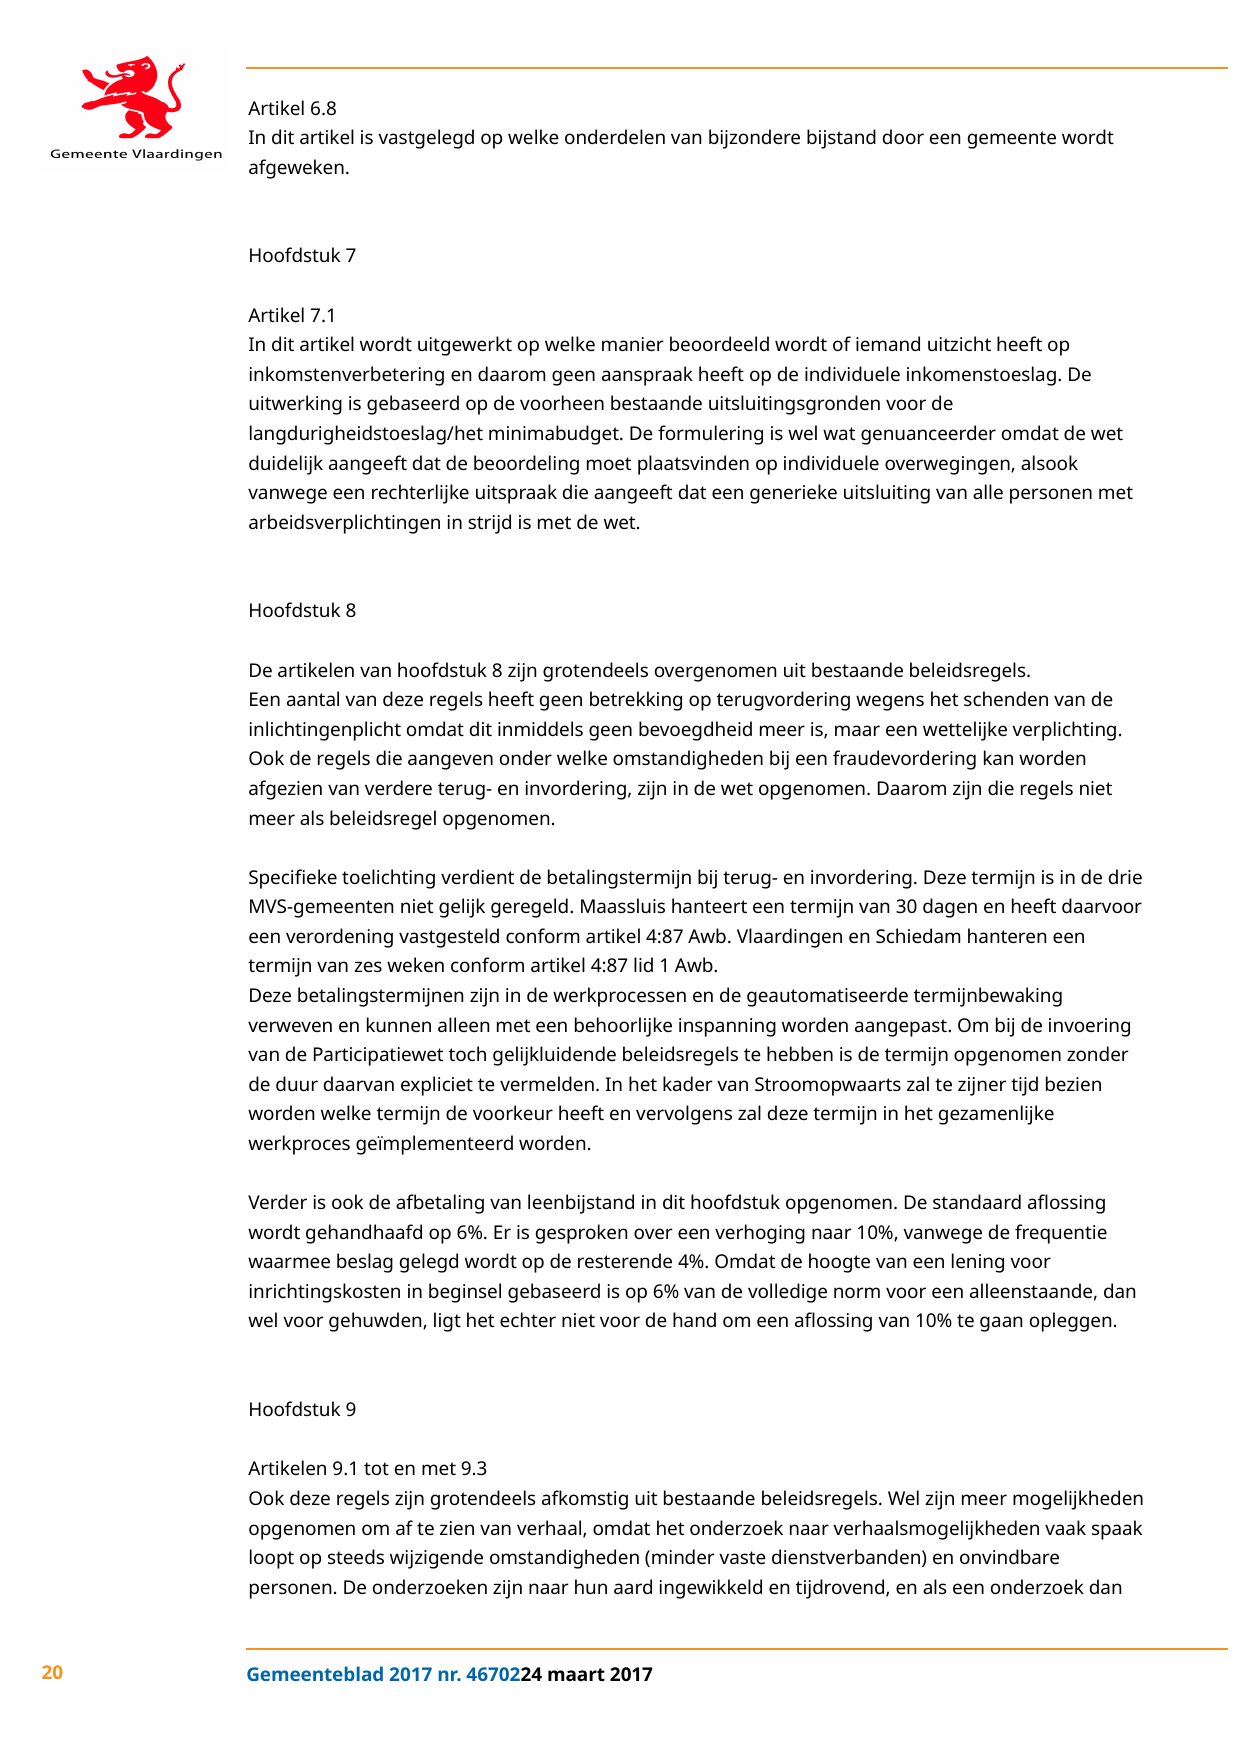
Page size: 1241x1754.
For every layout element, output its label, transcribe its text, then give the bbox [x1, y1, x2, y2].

text In dit artikel wordt uitgewerkt op welke manier beoordeeld wordt of iemand uitzicht heeft op inkomstenverbetering en daarom geen aanspraak heeft op de individuele inkomenstoeslag. De uitwerking is gebaseerd op de voorheen bestaande uitsluitingsgronden voor de langdurigheidstoeslag/het minimabudget. De formulering is wel wat genuanceerder omdat de wet duidelijk aangeeft dat de beoordeling moet plaatsvinden op individuele overwegingen, alsook vanwege een rechterlijke uitspraak die aangeeft dat een generieke uitsluiting van alle personen met arbeidsverplichtingen in strijd is met de wet. [248, 331, 1152, 535]
text In dit artikel is vastgelegd op welke onderdelen van bijzondere bijstand door een gemeente wordt afgeweken. [248, 124, 1152, 180]
text Ook deze regels zijn grotendeels afkomstig uit bestaande beleidsregels. Wel zijn meer mogelijkheden opgenomen om af te zien van verhaal, omdat het onderzoek naar verhaalsmogelijkheden vaak spaak loopt op steeds wijzigende omstandigheden (minder vaste dienstverbanden) en onvindbare personen. De onderzoeken zijn naar hun aard ingewikkeld en tijdrovend, en als een onderzoek dan [248, 1485, 1152, 1600]
text Hoofdstuk 9 [248, 1396, 1152, 1422]
text Deze betalingstermijnen zijn in de werkprocessen en de geautomatiseerde termijnbewaking verweven en kunnen alleen met een behoorlijke inspanning worden aangepast. Om bij de invoering van de Participatiewet toch gelijkluidende beleidsregels te hebben is de termijn opgenomen zonder de duur daarvan expliciet te vermelden. In het kader van Stroomopwaarts zal te zijner tijd bezien worden welke termijn de voorkeur heeft en vervolgens zal deze termijn in het gezamenlijke werkproces geïmplementeerd worden. [248, 982, 1152, 1156]
text Specifieke toelichting verdient de betalingstermijn bij terug- en invordering. Deze termijn is in de drie MVS-gemeenten niet gelijk geregeld. Maassluis hanteert een termijn van 30 dagen en heeft daarvoor een verordening vastgesteld conform artikel 4:87 Awb. Vlaardingen en Schiedam hanteren een termijn van zes weken conform artikel 4:87 lid 1 Awb. [248, 864, 1152, 978]
text Een aantal van deze regels heeft geen betrekking op terugvordering wegens het schenden van de inlichtingenplicht omdat dit inmiddels geen bevoegdheid meer is, maar een wettelijke verplichting. [248, 686, 1152, 742]
picture [41, 47, 231, 172]
text Artikelen 9.1 tot en met 9.3 [248, 1456, 1152, 1481]
text Verder is ook de afbetaling van leenbijstand in dit hoofdstuk opgenomen. De standaard aflossing wordt gehandhaafd op 6%. Er is gesproken over een verhoging naar 10%, vanwege de frequentie waarmee beslag gelegd wordt op de resterende 4%. Omdat de hoogte van een lening voor inrichtingskosten in beginsel gebaseerd is op 6% van de volledige norm voor een alleenstaande, dan wel voor gehuwden, ligt het echter niet voor de hand om een aflossing van 10% te gaan opleggen. [248, 1189, 1152, 1333]
text Artikel 6.8 [248, 95, 1152, 121]
text Artikel 7.1 [248, 302, 1152, 328]
text Hoofdstuk 7 [248, 243, 1152, 268]
text Ook de regels die aangeven onder welke omstandigheden bij een fraudevordering kan worden afgezien van verdere terug- en invordering, zijn in de wet opgenomen. Daarom zijn die regels niet meer als beleidsregel opgenomen. [248, 746, 1152, 831]
text De artikelen van hoofdstuk 8 zijn grotendeels overgenomen uit bestaande beleidsregels. [248, 657, 1152, 683]
text Hoofdstuk 8 [248, 598, 1152, 623]
